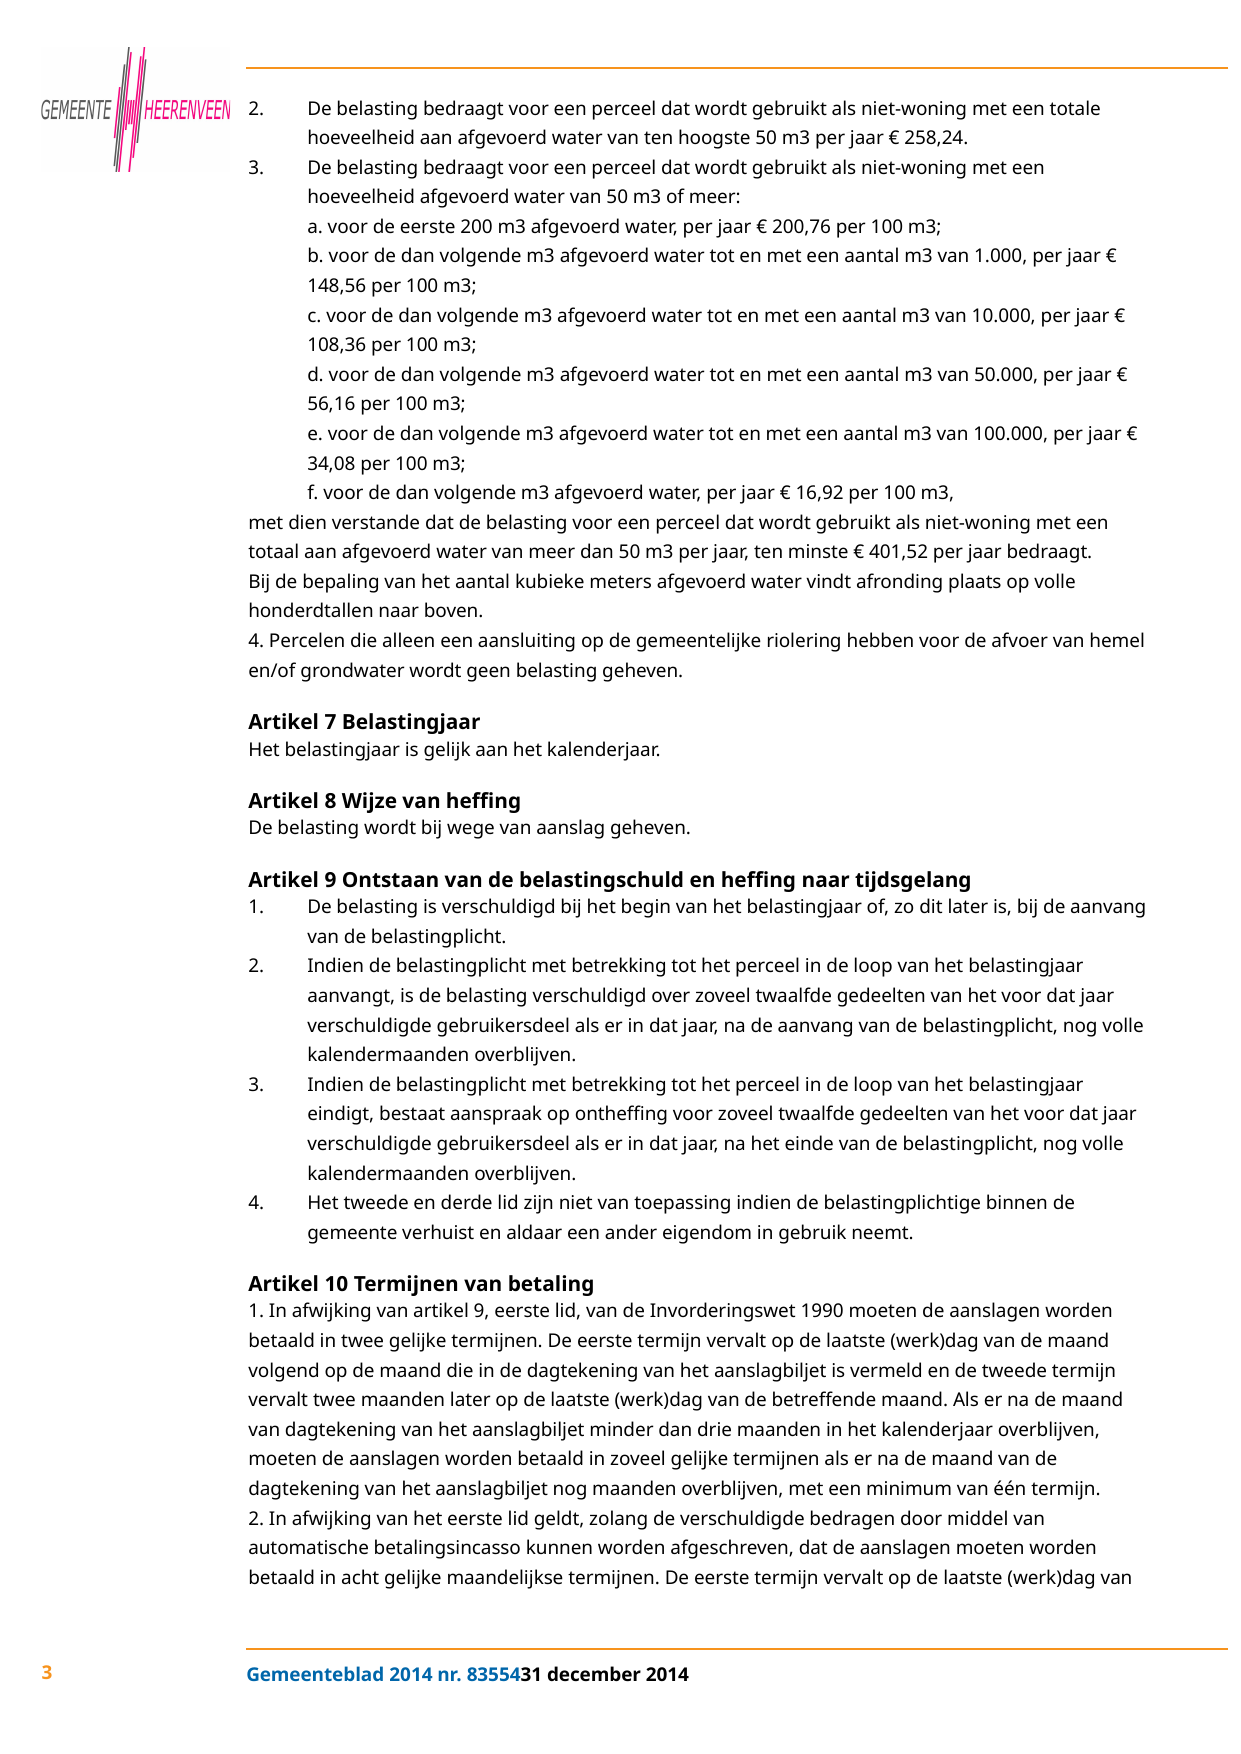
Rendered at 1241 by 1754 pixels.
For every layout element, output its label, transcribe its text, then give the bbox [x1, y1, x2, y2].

text 4. Percelen die alleen een aansluiting op de gemeentelijke riolering hebben voor de afvoer van hemel en/of grondwater wordt geen belasting geheven. [248, 627, 1152, 683]
list Het tweede en derde lid zijn niet van toepassing indien de belastingplichtige binnen de gemeente verhuist en aldaar een ander eigendom in gebruik neemt. [248, 1189, 1152, 1244]
list Indien de belastingplicht met betrekking tot het perceel in de loop van het belastingjaar eindigt, bestaat aanspraak op ontheffing voor zoveel twaalfde gedeelten van het voor dat jaar verschuldigde gebruikersdeel als er in dat jaar, na het einde van de belastingplicht, nog volle kalendermaanden overblijven. [248, 1071, 1152, 1185]
list De belasting bedraagt voor een perceel dat wordt gebruikt als niet-woning met een totale hoeveelheid aan afgevoerd water van ten hoogste 50 m3 per jaar € 258,24. [248, 95, 1152, 150]
text 1. In afwijking van artikel 9, eerste lid, van de Invorderingswet 1990 moeten de aanslagen worden betaald in twee gelijke termijnen. De eerste termijn vervalt op de laatste (werk)dag van de maand volgend op de maand die in de dagtekening van het aanslagbiljet is vermeld en de tweede termijn vervalt twee maanden later op de laatste (werk)dag van de betreffende maand. Als er na de maand van dagtekening van het aanslagbiljet minder dan drie maanden in het kalenderjaar overblijven, moeten de aanslagen worden betaald in zoveel gelijke termijnen als er na de maand van de dagtekening van het aanslagbiljet nog maanden overblijven, met een minimum van één termijn. [248, 1298, 1152, 1501]
list b. voor de dan volgende m3 afgevoerd water tot en met een aantal m3 van 1.000, per jaar € 148,56 per 100 m3; [248, 243, 1152, 298]
list f. voor de dan volgende m3 afgevoerd water, per jaar € 16,92 per 100 m3, [248, 479, 1152, 505]
text Bij de bepaling van het aantal kubieke meters afgevoerd water vindt afronding plaats op volle honderdtallen naar boven. [248, 568, 1152, 623]
text Artikel 8 Wijze van heffing [248, 786, 1152, 814]
text met dien verstande dat de belasting voor een perceel dat wordt gebruikt als niet-woning met een totaal aan afgevoerd water van meer dan 50 m3 per jaar, ten minste € 401,52 per jaar bedraagt. [248, 509, 1152, 564]
list a. voor de eerste 200 m3 afgevoerd water, per jaar € 200,76 per 100 m3; [248, 213, 1152, 239]
text Het belastingjaar is gelijk aan het kalenderjaar. [248, 736, 1152, 761]
text Artikel 10 Termijnen van betaling [248, 1269, 1152, 1298]
list Indien de belastingplicht met betrekking tot het perceel in de loop van het belastingjaar aanvangt, is de belasting verschuldigd over zoveel twaalfde gedeelten van het voor dat jaar verschuldigde gebruikersdeel als er in dat jaar, na de aanvang van de belastingplicht, nog volle kalendermaanden overblijven. [248, 953, 1152, 1067]
text De belasting wordt bij wege van aanslag geheven. [248, 814, 1152, 840]
list e. voor de dan volgende m3 afgevoerd water tot en met een aantal m3 van 100.000, per jaar € 34,08 per 100 m3; [248, 420, 1152, 476]
text Artikel 7 Belastingjaar [248, 707, 1152, 736]
list De belasting is verschuldigd bij het begin van het belastingjaar of, zo dit later is, bij de aanvang van de belastingplicht. [248, 893, 1152, 949]
text 2. In afwijking van het eerste lid geldt, zolang de verschuldigde bedragen door middel van automatische betalingsincasso kunnen worden afgeschreven, dat de aanslagen moeten worden betaald in acht gelijke maandelijkse termijnen. De eerste termijn vervalt op de laatste (werk)dag van [248, 1505, 1152, 1590]
list De belasting bedraagt voor een perceel dat wordt gebruikt als niet-woning met een hoeveelheid afgevoerd water van 50 m3 of meer: [248, 154, 1152, 209]
picture [41, 47, 231, 172]
text Artikel 9 Ontstaan van de belastingschuld en heffing naar tijdsgelang [248, 865, 1152, 893]
list c. voor de dan volgende m3 afgevoerd water tot en met een aantal m3 van 10.000, per jaar € 108,36 per 100 m3; [248, 302, 1152, 357]
list d. voor de dan volgende m3 afgevoerd water tot en met een aantal m3 van 50.000, per jaar € 56,16 per 100 m3; [248, 361, 1152, 416]
